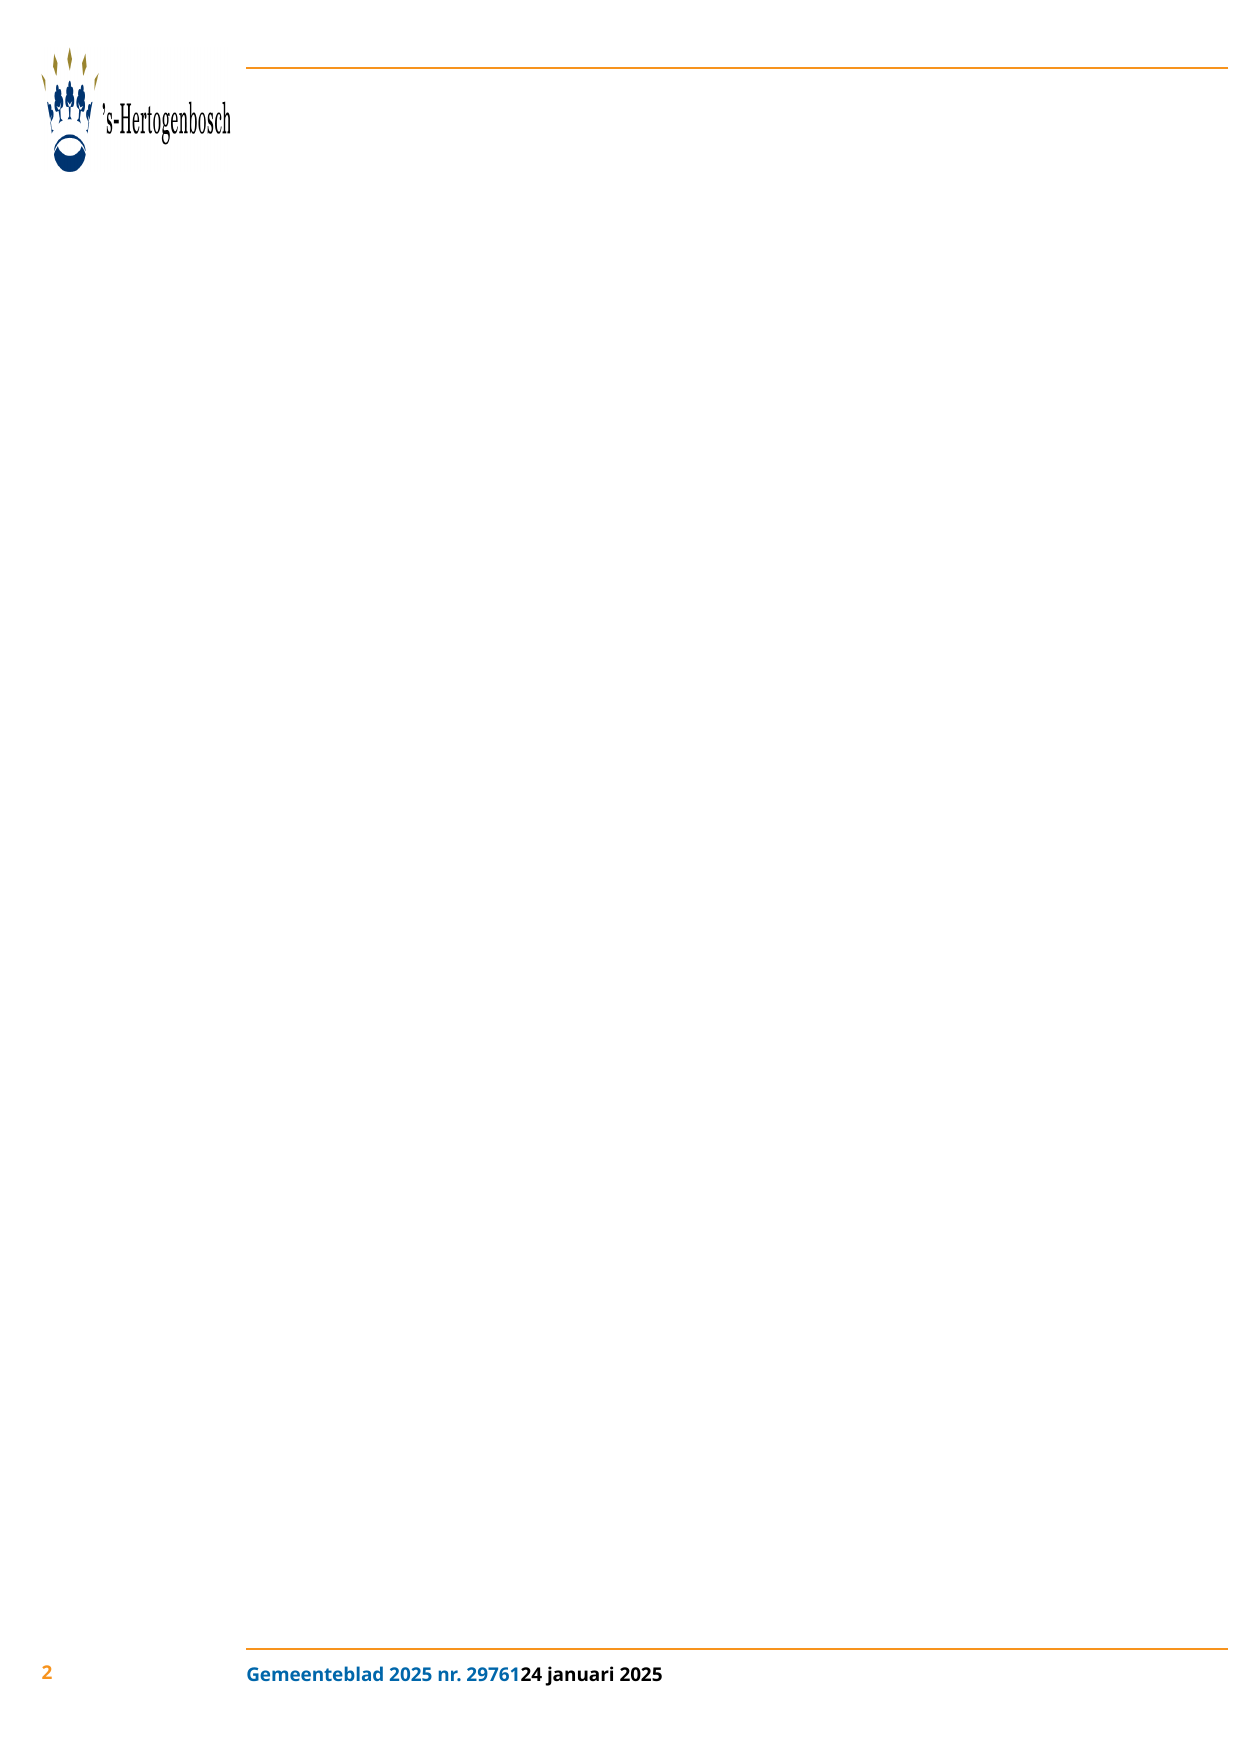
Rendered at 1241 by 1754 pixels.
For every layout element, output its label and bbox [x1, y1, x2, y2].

picture [41, 47, 231, 172]
